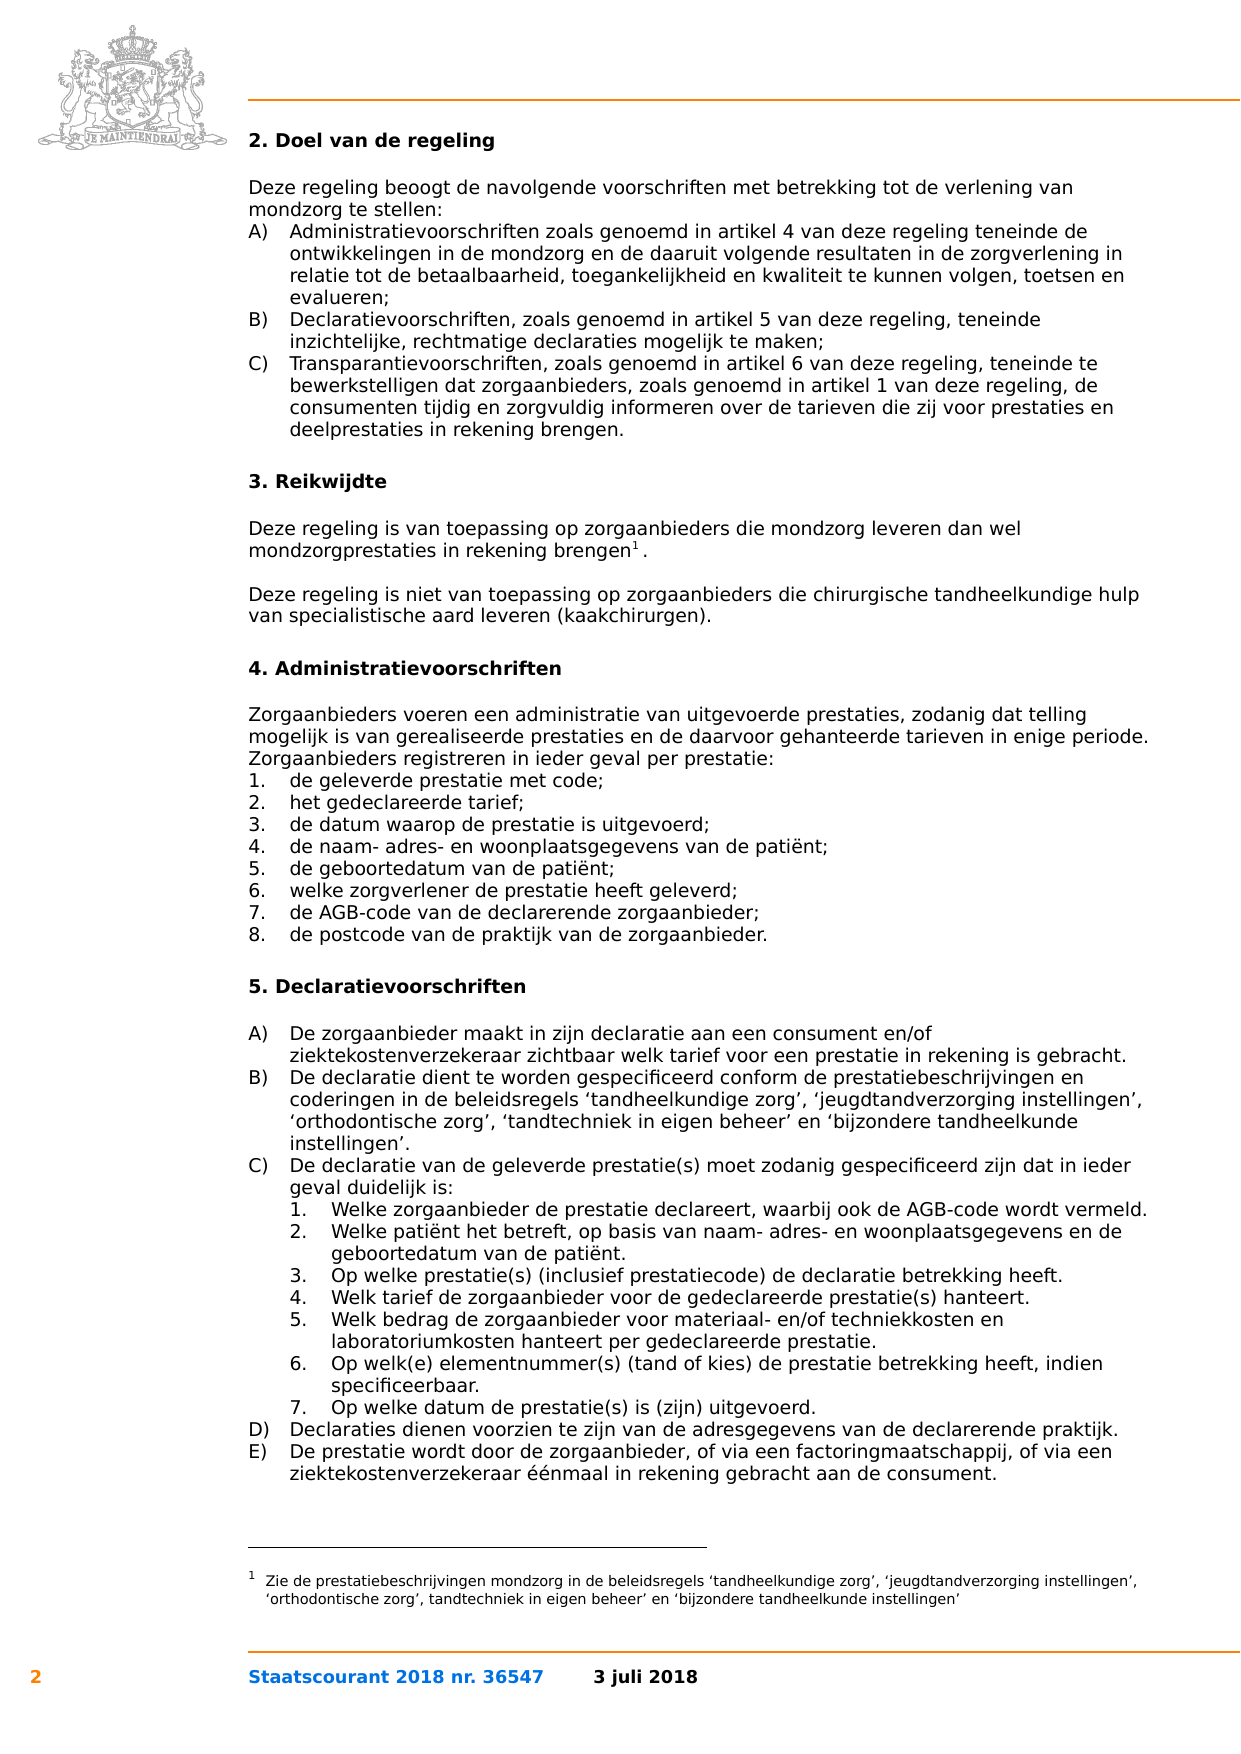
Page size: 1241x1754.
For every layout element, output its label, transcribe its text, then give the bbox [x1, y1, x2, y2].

text B) De declaratie dient te worden gespecificeerd conform de prestatiebeschrijvingen en coderingen in de beleidsregels ‘tandheelkundige zorg’, ‘jeugdtandverzorging instellingen’, ‘orthodontische zorg’, ‘tandtechniek in eigen beheer’ en ‘bijzondere tandheelkunde instellingen’. [248, 1067, 1163, 1155]
text D) Declaraties dienen voorzien te zijn van de adresgegevens van de declarerende praktijk. [248, 1419, 1163, 1441]
text 2. Welke patiënt het betreft, op basis van naam- adres- en woonplaatsgegevens en de geboortedatum van de patiënt. [289, 1221, 1163, 1265]
text 7. de AGB-code van de declarerende zorgaanbieder; [248, 902, 1163, 924]
text 2. het gedeclareerde tarief; [248, 792, 1163, 814]
text 5. de geboortedatum van de patiënt; [248, 858, 1163, 880]
text A) De zorgaanbieder maakt in zijn declaratie aan een consument en/of ziektekostenverzekeraar zichtbaar welk tarief voor een prestatie in rekening is gebracht. [248, 1023, 1163, 1067]
text Deze regeling is van toepassing op zorgaanbieders die mondzorg leveren dan wel mondzorgprestaties in rekening brengen. [248, 518, 1163, 562]
text 8. de postcode van de praktijk van de zorgaanbieder. [248, 924, 1163, 946]
text 1. Welke zorgaanbieder de prestatie declareert, waarbij ook de AGB-code wordt vermeld. [289, 1199, 1163, 1221]
text 5. Welk bedrag de zorgaanbieder voor materiaal- en/of techniekkosten en laboratoriumkosten hanteert per gedeclareerde prestatie. [289, 1309, 1163, 1353]
subtitle 3. Reikwijdte [248, 471, 1163, 493]
picture [38, 25, 227, 150]
text Deze regeling is niet van toepassing op zorgaanbieders die chirurgische tandheelkundige hulp van specialistische aard leveren (kaakchirurgen). [248, 583, 1163, 627]
text 1. de geleverde prestatie met code; [248, 770, 1163, 792]
text Deze regeling beoogt de navolgende voorschriften met betrekking tot de verlening van mondzorg te stellen: [248, 177, 1163, 221]
text B) Declaratievoorschriften, zoals genoemd in artikel 5 van deze regeling, teneinde inzichtelijke, rechtmatige declaraties mogelijk te maken; [248, 309, 1163, 353]
text 3. Op welke prestatie(s) (inclusief prestatiecode) de declaratie betrekking heeft. [289, 1265, 1163, 1287]
text Zie de prestatiebeschrijvingen mondzorg in de beleidsregels ‘tandheelkundige zorg’, ‘jeugdtandverzorging instellingen’, ‘orthodontische zorg’, tandtechniek in eigen beheer’ en ‘bijzondere tandheelkunde instellingen’ [248, 1569, 1163, 1608]
subtitle 5. Declaratievoorschriften [248, 976, 1163, 998]
text 6. Op welk(e) elementnummer(s) (tand of kies) de prestatie betrekking heeft, indien specificeerbaar. [289, 1353, 1163, 1397]
text E) De prestatie wordt door de zorgaanbieder, of via een factoringmaatschappij, of via een ziektekostenverzekeraar éénmaal in rekening gebracht aan de consument. [248, 1441, 1163, 1485]
text 4. Welk tarief de zorgaanbieder voor de gedeclareerde prestatie(s) hanteert. [289, 1287, 1163, 1309]
text C) De declaratie van de geleverde prestatie(s) moet zodanig gespecificeerd zijn dat in ieder geval duidelijk is: [248, 1155, 1163, 1199]
text 7. Op welke datum de prestatie(s) is (zijn) uitgevoerd. [289, 1397, 1163, 1419]
text A) Administratievoorschriften zoals genoemd in artikel 4 van deze regeling teneinde de ontwikkelingen in de mondzorg en de daaruit volgende resultaten in de zorgverlening in relatie tot de betaalbaarheid, toegankelijkheid en kwaliteit te kunnen volgen, toetsen en evalueren; [248, 221, 1163, 309]
text C) Transparantievoorschriften, zoals genoemd in artikel 6 van deze regeling, teneinde te bewerkstelligen dat zorgaanbieders, zoals genoemd in artikel 1 van deze regeling, de consumenten tijdig en zorgvuldig informeren over de tarieven die zij voor prestaties en deelprestaties in rekening brengen. [248, 353, 1163, 441]
text 3. de datum waarop de prestatie is uitgevoerd; [248, 814, 1163, 836]
subtitle 2. Doel van de regeling [248, 130, 1163, 152]
text 6. welke zorgverlener de prestatie heeft geleverd; [248, 880, 1163, 902]
subtitle 4. Administratievoorschriften [248, 657, 1163, 679]
text 4. de naam- adres- en woonplaatsgegevens van de patiënt; [248, 836, 1163, 858]
text Zorgaanbieders voeren een administratie van uitgevoerde prestaties, zodanig dat telling mogelijk is van gerealiseerde prestaties en de daarvoor gehanteerde tarieven in enige periode. Zorgaanbieders registreren in ieder geval per prestatie: [248, 704, 1163, 770]
